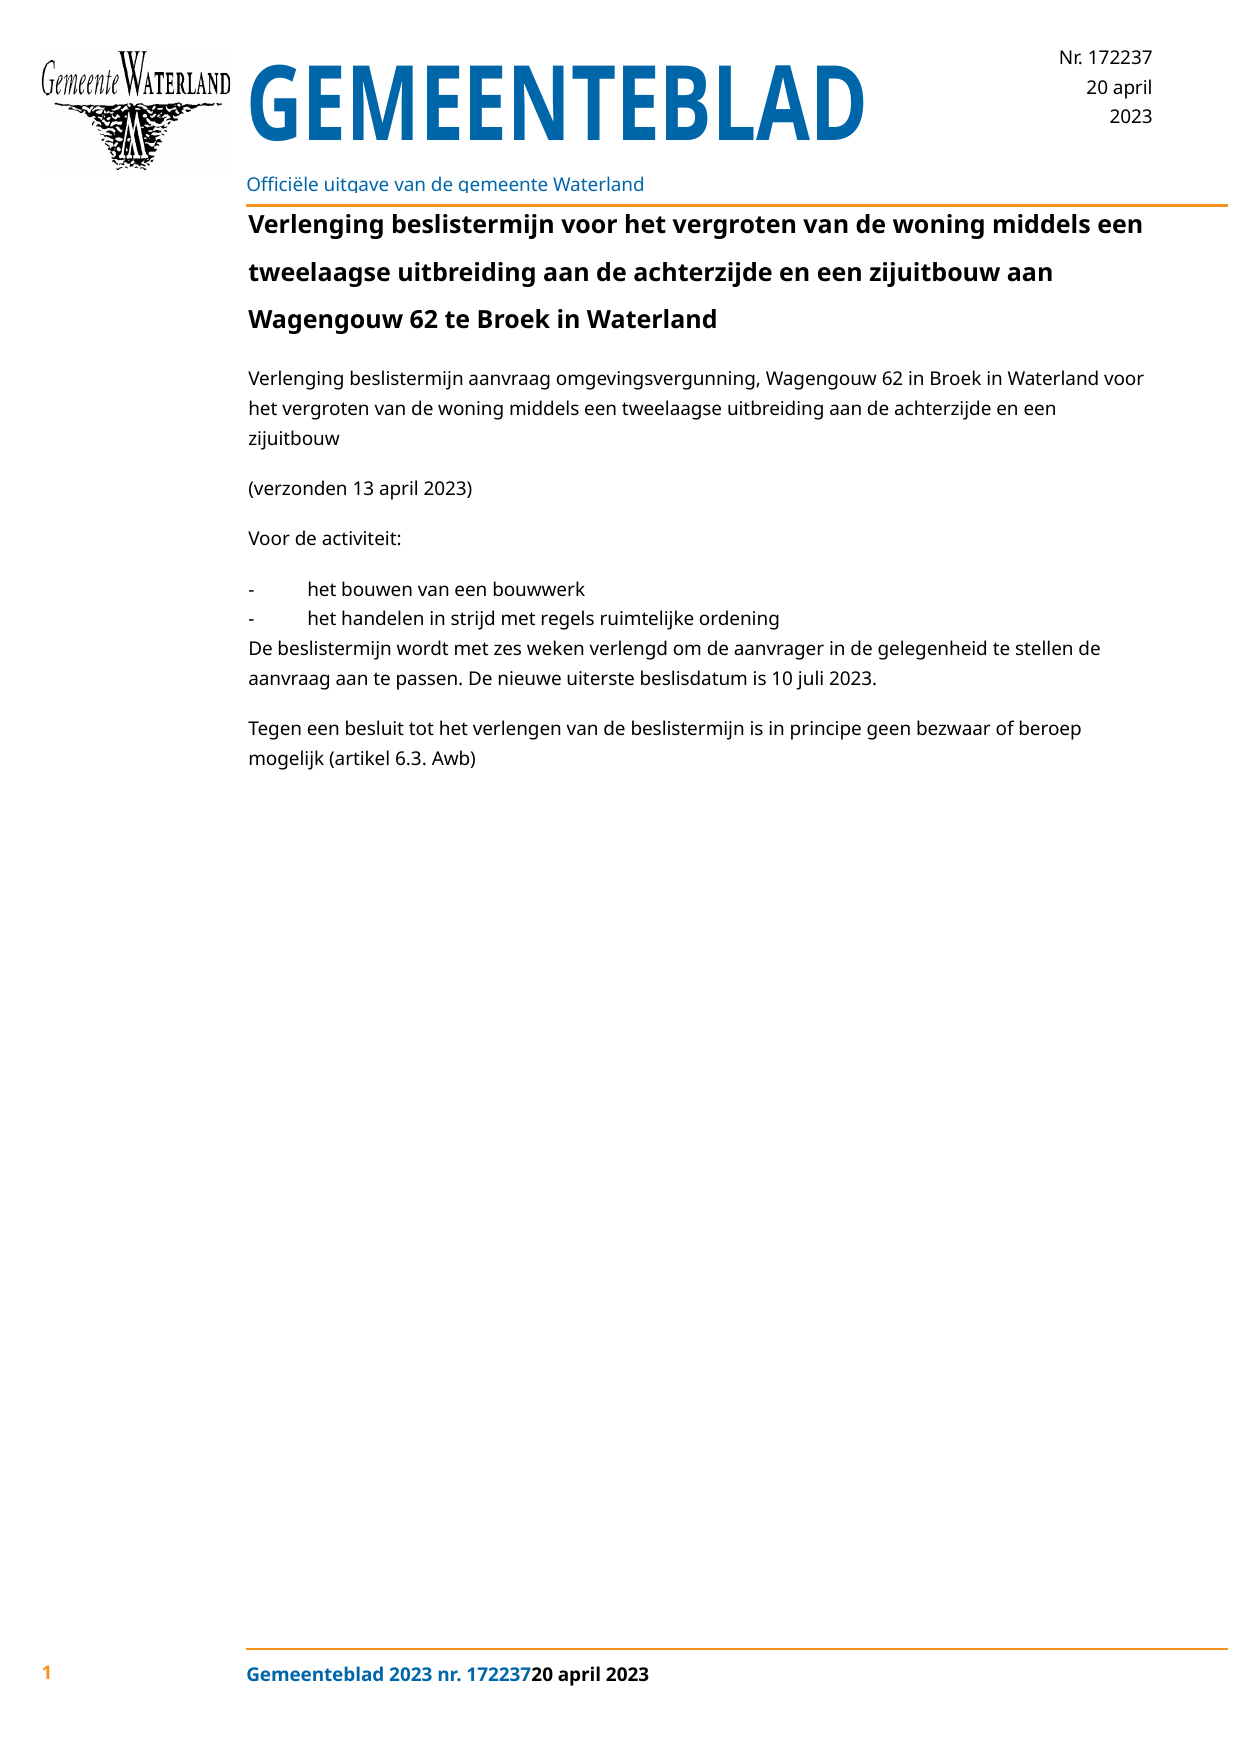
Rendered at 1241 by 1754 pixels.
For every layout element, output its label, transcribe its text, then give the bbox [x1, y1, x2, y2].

text Verlenging beslistermijn voor het vergroten van de woning middels een tweelaagse uitbreiding aan de achterzijde en een zijuitbouw aan Wagengouw 62 te Broek in Waterland [248, 207, 1152, 336]
text (verzonden 13 april 2023) [248, 475, 1152, 501]
text Tegen een besluit tot het verlengen van de beslistermijn is in principe geen bezwaar of beroep mogelijk (artikel 6.3. Awb) [248, 715, 1152, 770]
list het bouwen van een bouwwerk [248, 576, 1152, 602]
text De beslistermijn wordt met zes weken verlengd om de aanvrager in de gelegenheid te stellen de aanvraag aan te passen. De nieuwe uiterste beslisdatum is 10 juli 2023. [248, 635, 1152, 690]
text Voor de activiteit: [248, 526, 1152, 551]
picture [41, 47, 231, 172]
list het handelen in strijd met regels ruimtelijke ordening [248, 606, 1152, 631]
text Verlenging beslistermijn aanvraag omgevingsvergunning, Wagengouw 62 in Broek in Waterland voor het vergroten van de woning middels een tweelaagse uitbreiding aan de achterzijde en een zijuitbouw [248, 366, 1152, 450]
